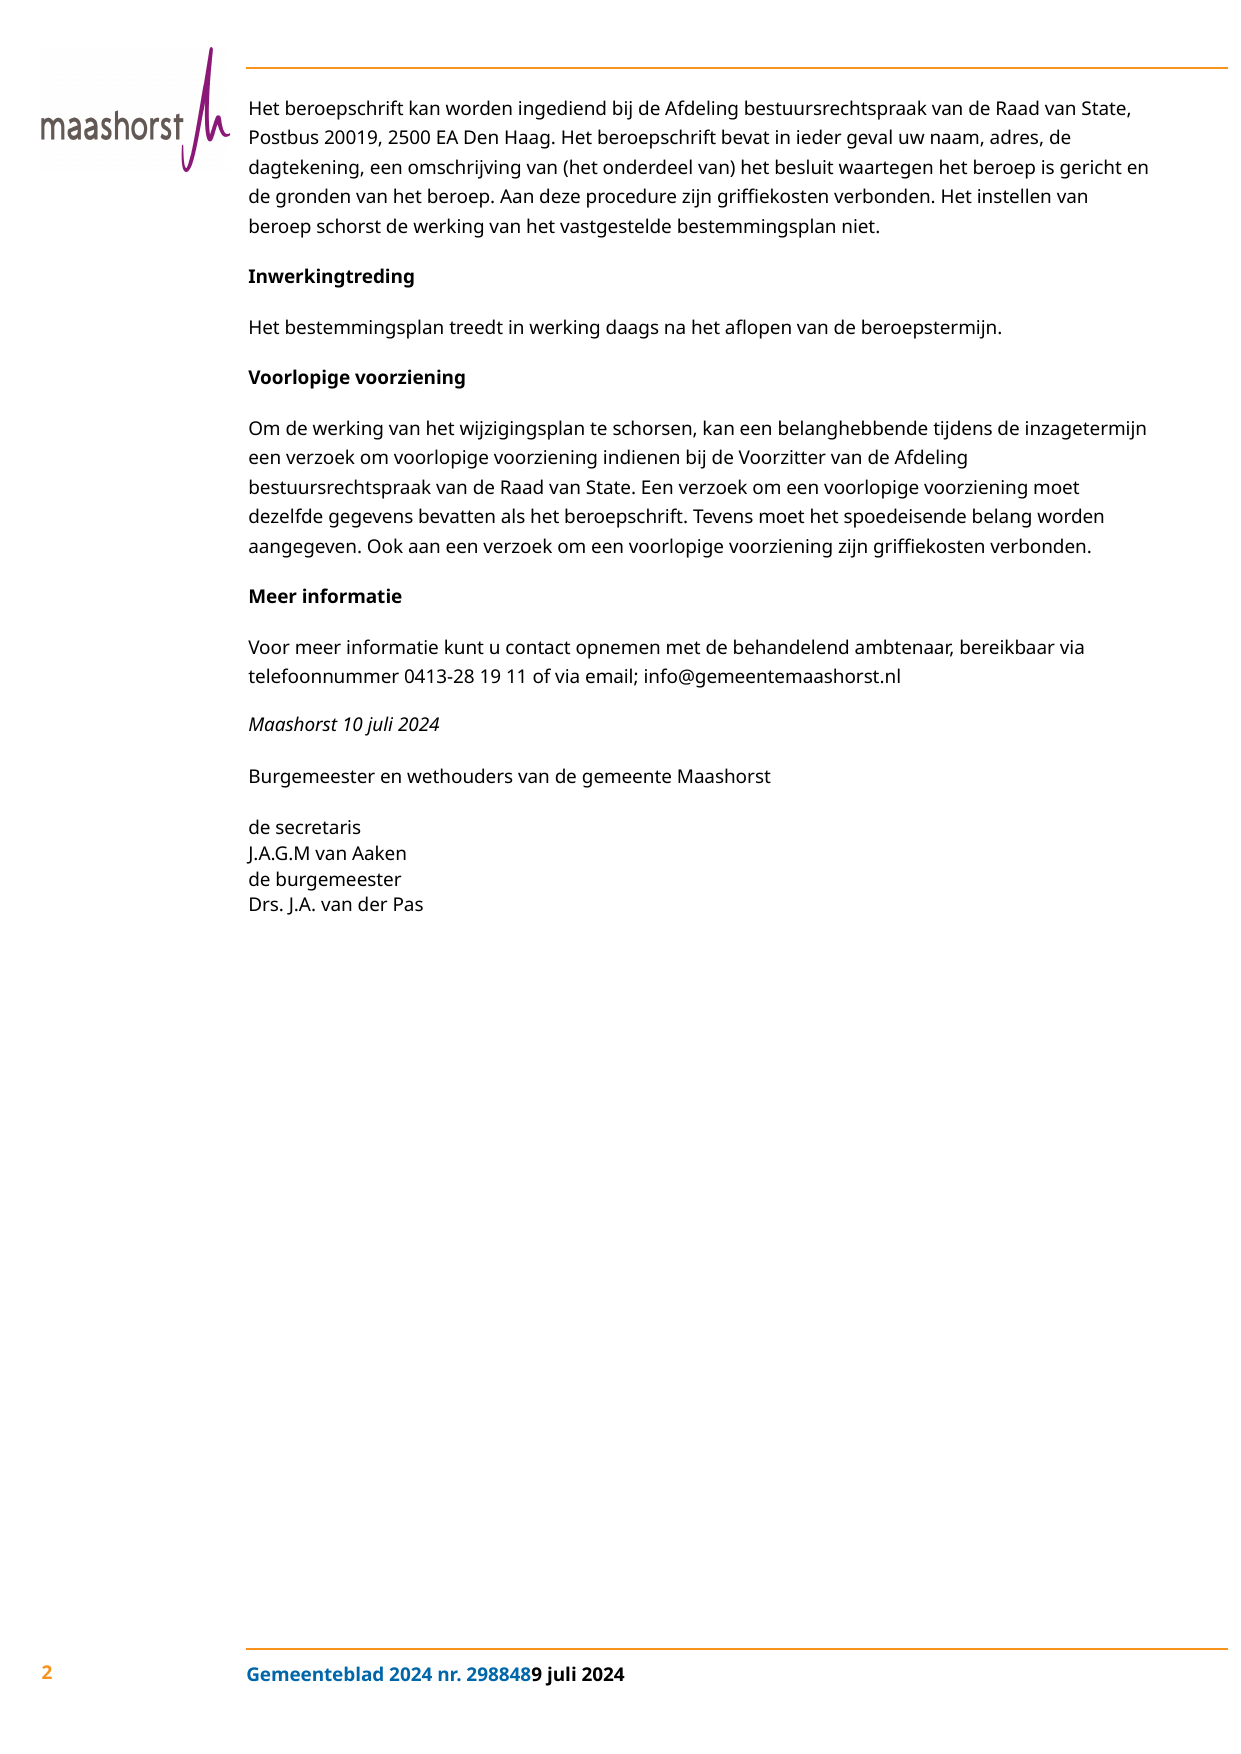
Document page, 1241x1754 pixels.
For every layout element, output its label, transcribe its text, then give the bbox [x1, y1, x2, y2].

text Het beroepschrift kan worden ingediend bij de Afdeling bestuursrechtspraak van de Raad van State, Postbus 20019, 2500 EA Den Haag. Het beroepschrift bevat in ieder geval uw naam, adres, de dagtekening, een omschrijving van (het onderdeel van) het besluit waartegen het beroep is gericht en de gronden van het beroep. Aan deze procedure zijn griffiekosten verbonden. Het instellen van beroep schorst de werking van het vastgestelde bestemmingsplan niet. [248, 95, 1152, 239]
text Voor meer informatie kunt u contact opnemen met de behandelend ambtenaar, bereikbaar via telefoonnummer 0413-28 19 11 of via email; info@gemeentemaashorst.nl [248, 634, 1152, 689]
text de secretaris [248, 814, 1152, 840]
text de burgemeester [248, 866, 1152, 891]
text Om de werking van het wijzigingsplan te schorsen, kan een belanghebbende tijdens de inzagetermijn een verzoek om voorlopige voorziening indienen bij de Voorzitter van de Afdeling bestuursrechtspraak van de Raad van State. Een verzoek om een voorlopige voorziening moet dezelfde gegevens bevatten als het beroepschrift. Tevens moet het spoedeisende belang worden aangegeven. Ook aan een verzoek om een voorlopige voorziening zijn griffiekosten verbonden. [248, 415, 1152, 559]
text Drs. J.A. van der Pas [248, 891, 1152, 917]
text J.A.G.M van Aaken [248, 840, 1152, 866]
text Meer informatie [248, 583, 1152, 609]
text Burgemeester en wethouders van de gemeente Maashorst [248, 763, 1152, 788]
text Inwerkingtreding [248, 263, 1152, 289]
picture [41, 47, 231, 172]
text Voorlopige voorziening [248, 364, 1152, 390]
text Maashorst 10 juli 2024 [248, 711, 1152, 737]
text Het bestemmingsplan treedt in werking daags na het aflopen van de beroepstermijn. [248, 314, 1152, 340]
